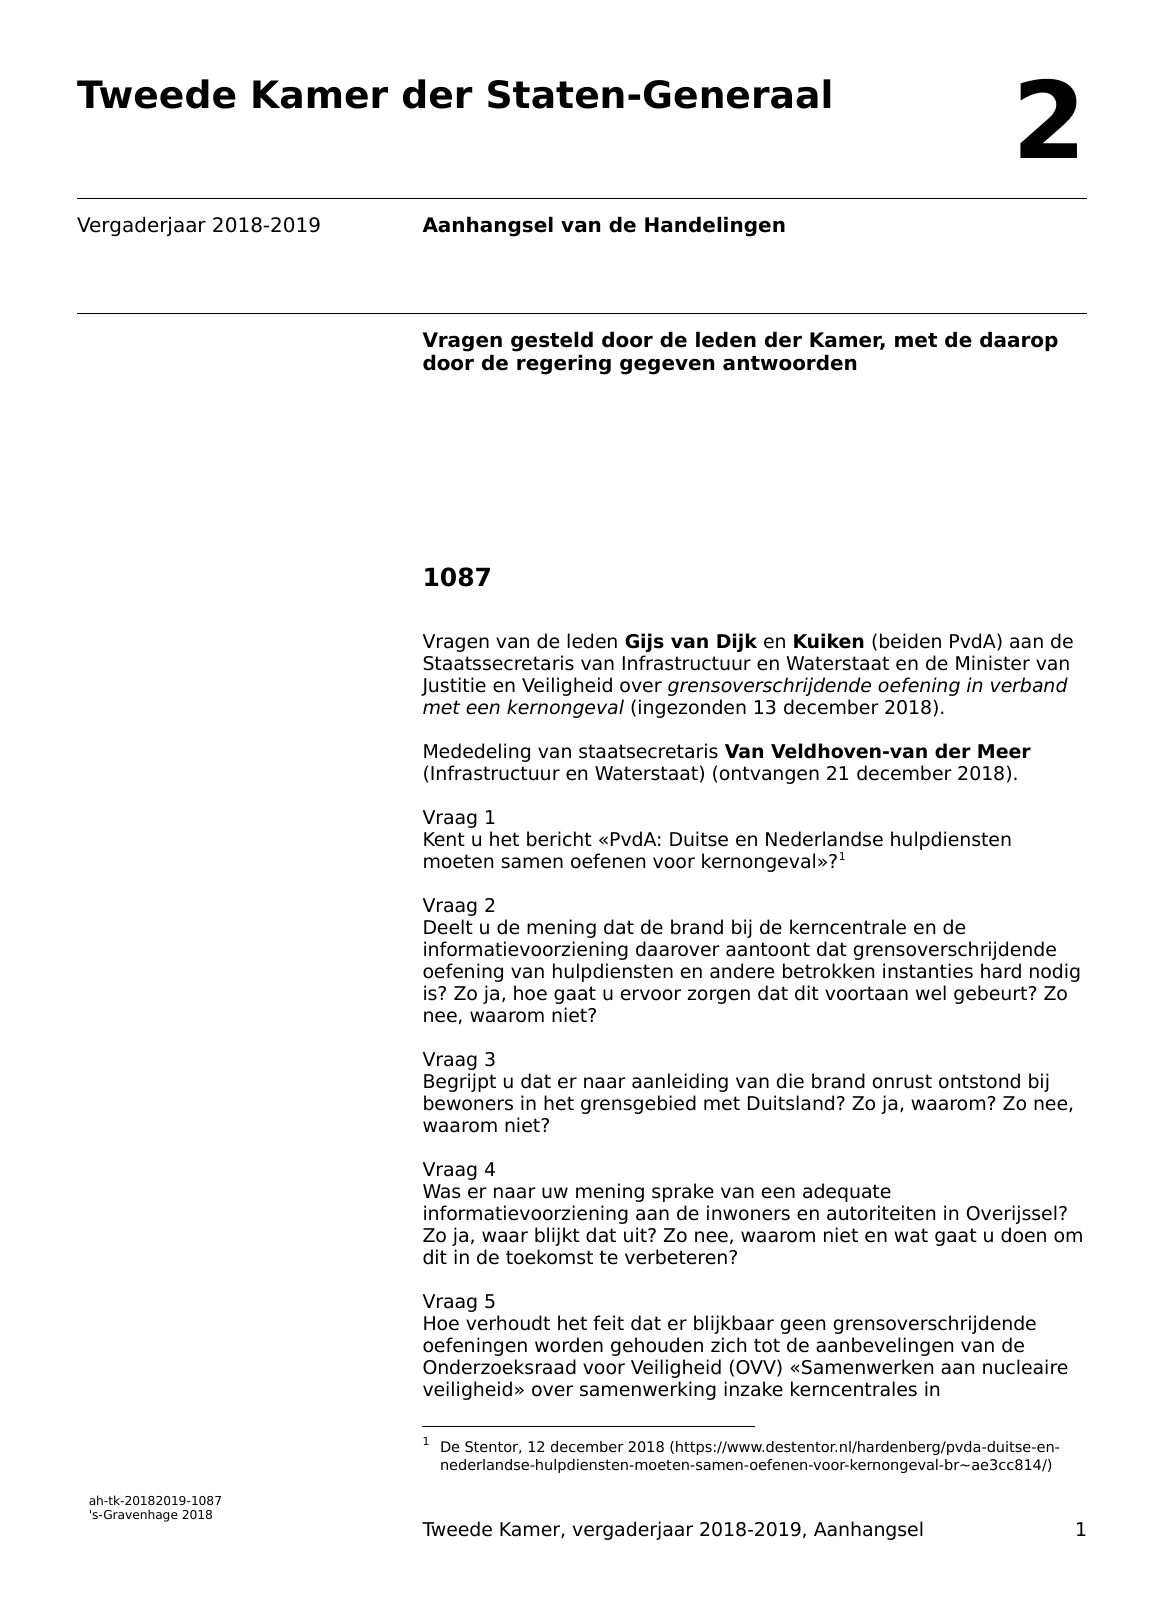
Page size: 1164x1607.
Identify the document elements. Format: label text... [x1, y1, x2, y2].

table_header Tweede Kamer der Staten-Generaal [77, 59, 886, 198]
text Vraag 1 [422, 807, 1087, 829]
text Was er naar uw mening sprake van een adequate informatievoorziening aan de inwoners en autoriteiten in Overijssel? Zo ja, waar blijkt dat uit? Zo nee, waarom niet en wat gaat u doen om dit in de toekomst te verbeteren? [422, 1181, 1087, 1269]
text Deelt u de mening dat de brand bij de kerncentrale en de informatievoorziening daarover aantoont dat grensoverschrijdende oefening van hulpdiensten en andere betrokken instanties hard nodig is? Zo ja, hoe gaat u ervoor zorgen dat dit voortaan wel gebeurt? Zo nee, waarom niet? [422, 917, 1087, 1027]
table_header 2 [886, 59, 1087, 198]
text Vragen van de leden Gijs van Dijk en Kuiken (beiden PvdA) aan de Staatssecretaris van Infrastructuur en Waterstaat en de Minister van Justitie en Veiligheid over grensoverschrijdende oefening in verband met een kernongeval (ingezonden 13 december 2018). [422, 631, 1087, 718]
text Vraag 5 [422, 1291, 1087, 1313]
text De Stentor, 12 december 2018 (https://www.destentor.nl/hardenberg/pvda-duitse-en-nederlandse-hulpdiensten-moeten-samen-oefenen-voor-kernongeval-br~ae3cc814/) [422, 1435, 1087, 1474]
text ah-tk-20182019-1087 [88, 1494, 323, 1508]
text Vraag 4 [422, 1159, 1087, 1181]
table_cell Vergaderjaar 2018-2019 [77, 199, 422, 313]
text Begrijpt u dat er naar aanleiding van die brand onrust ontstond bij bewoners in het grensgebied met Duitsland? Zo ja, waarom? Zo nee, waarom niet? [422, 1071, 1087, 1137]
text Vraag 3 [422, 1049, 1087, 1071]
table_cell Aanhangsel van de Handelingen [422, 199, 1087, 313]
text 's-Gravenhage 2018 [88, 1508, 323, 1522]
text 1087 [422, 563, 1087, 592]
text Mededeling van staatsecretaris Van Veldhoven-van der Meer (Infrastructuur en Waterstaat) (ontvangen 21 december 2018). [422, 741, 1087, 785]
table_cell Vragen gesteld door de leden der Kamer, met de daarop door de regering gegeven antwoorden [422, 314, 1087, 376]
text Vraag 2 [422, 895, 1087, 917]
table_cell [77, 314, 422, 376]
text Kent u het bericht «PvdA: Duitse en Nederlandse hulpdiensten moeten samen oefenen voor kernongeval»? [422, 829, 1087, 873]
text Hoe verhoudt het feit dat er blijkbaar geen grensoverschrijdende oefeningen worden gehouden zich tot de aanbevelingen van de Onderzoeksraad voor Veiligheid (OVV) «Samenwerken aan nucleaire veiligheid» over samenwerking inzake kerncentrales in [422, 1313, 1087, 1401]
